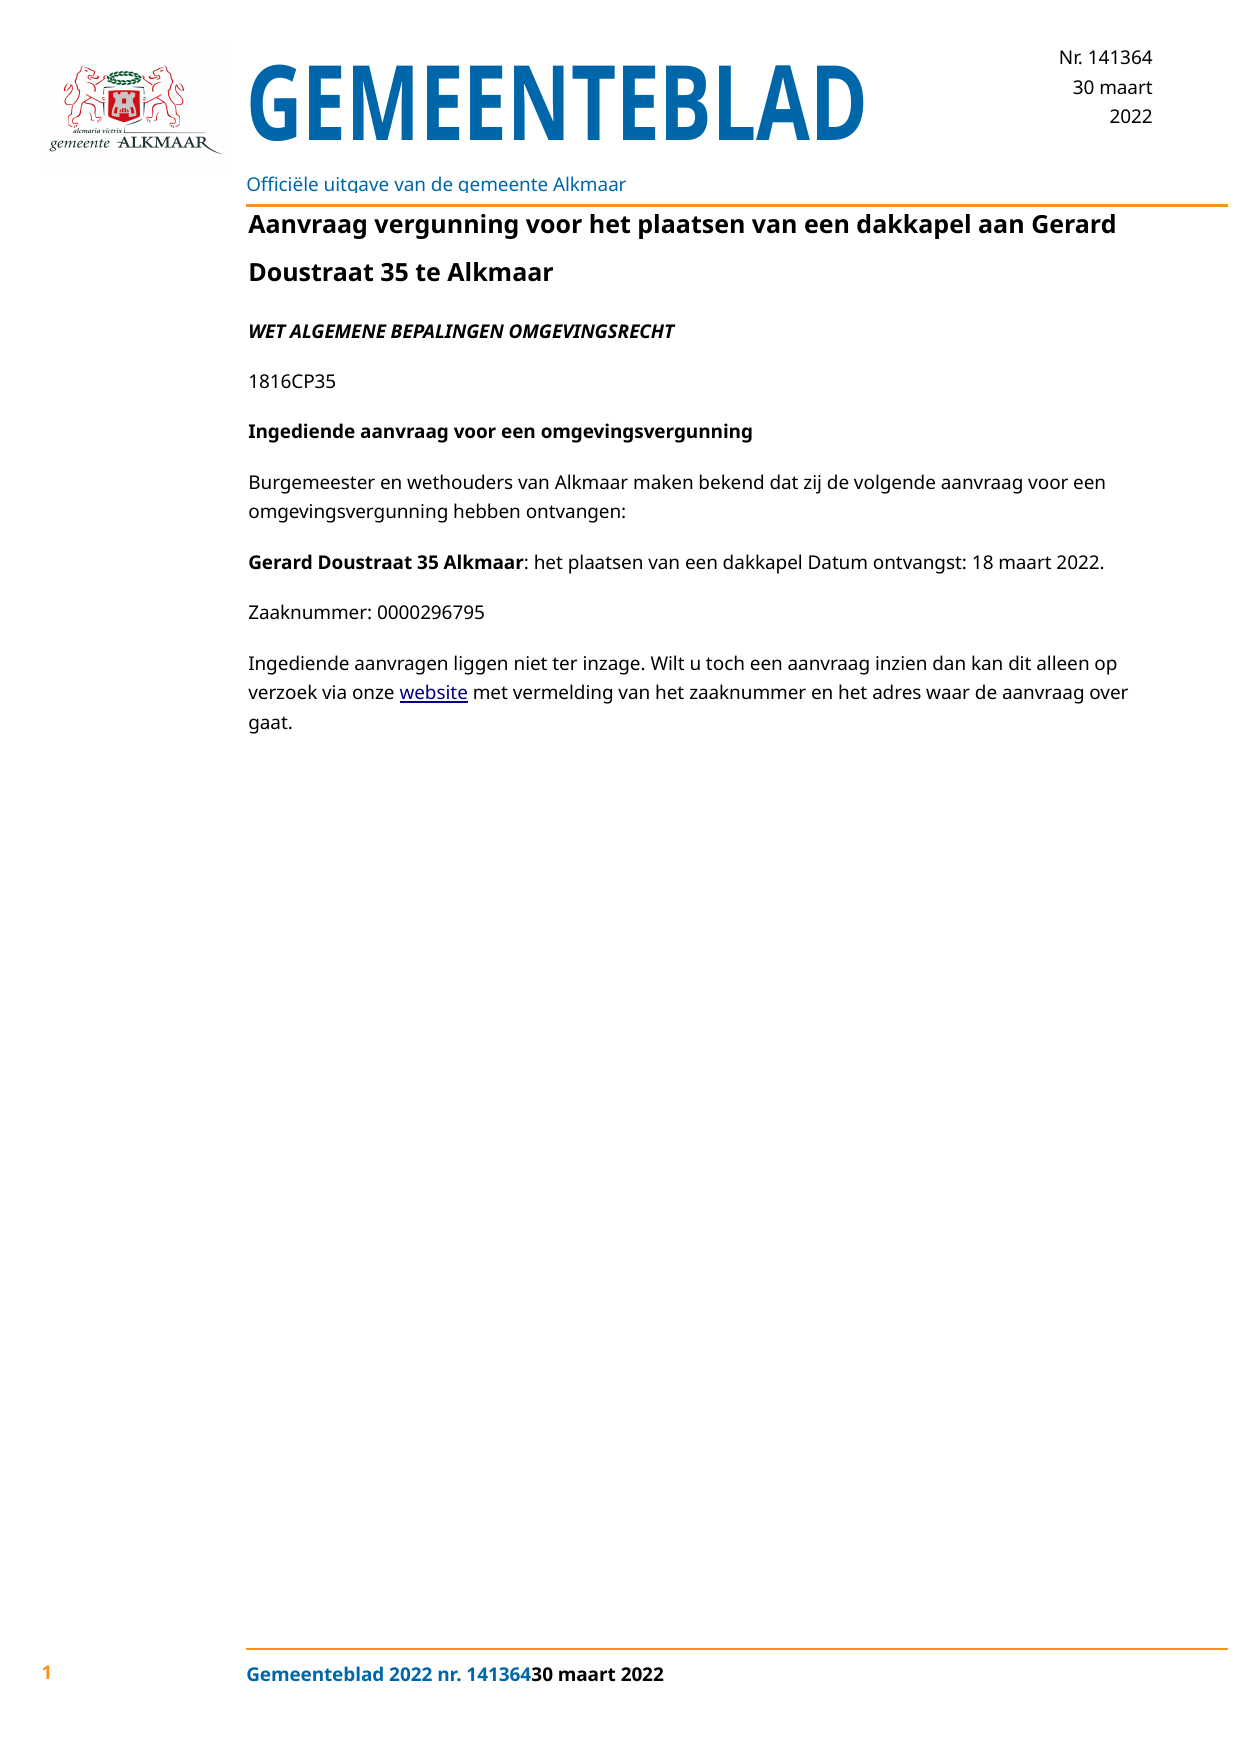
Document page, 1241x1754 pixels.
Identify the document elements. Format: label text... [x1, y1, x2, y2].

text Zaaknummer: 0000296795 [248, 599, 1152, 625]
text Burgemeester en wethouders van Alkmaar maken bekend dat zij de volgende aanvraag voor een omgevingsvergunning hebben ontvangen: [248, 469, 1152, 524]
text WET ALGEMENE BEPALINGEN OMGEVINGSRECHT [248, 318, 1152, 344]
text Gerard Doustraat 35 Alkmaar: het plaatsen van een dakkapel Datum ontvangst: 18 maart 2022. [248, 549, 1152, 575]
text Ingediende aanvraag voor een omgevingsvergunning [248, 419, 1152, 444]
text Aanvraag vergunning voor het plaatsen van een dakkapel aan Gerard Doustraat 35 te Alkmaar [248, 207, 1152, 288]
text Ingediende aanvragen liggen niet ter inzage. Wilt u toch een aanvraag inzien dan kan dit alleen op verzoek via onze website met vermelding van het zaaknummer en het adres waar de aanvraag over gaat. [248, 650, 1152, 735]
text 1816CP35 [248, 368, 1152, 394]
picture [41, 47, 231, 172]
